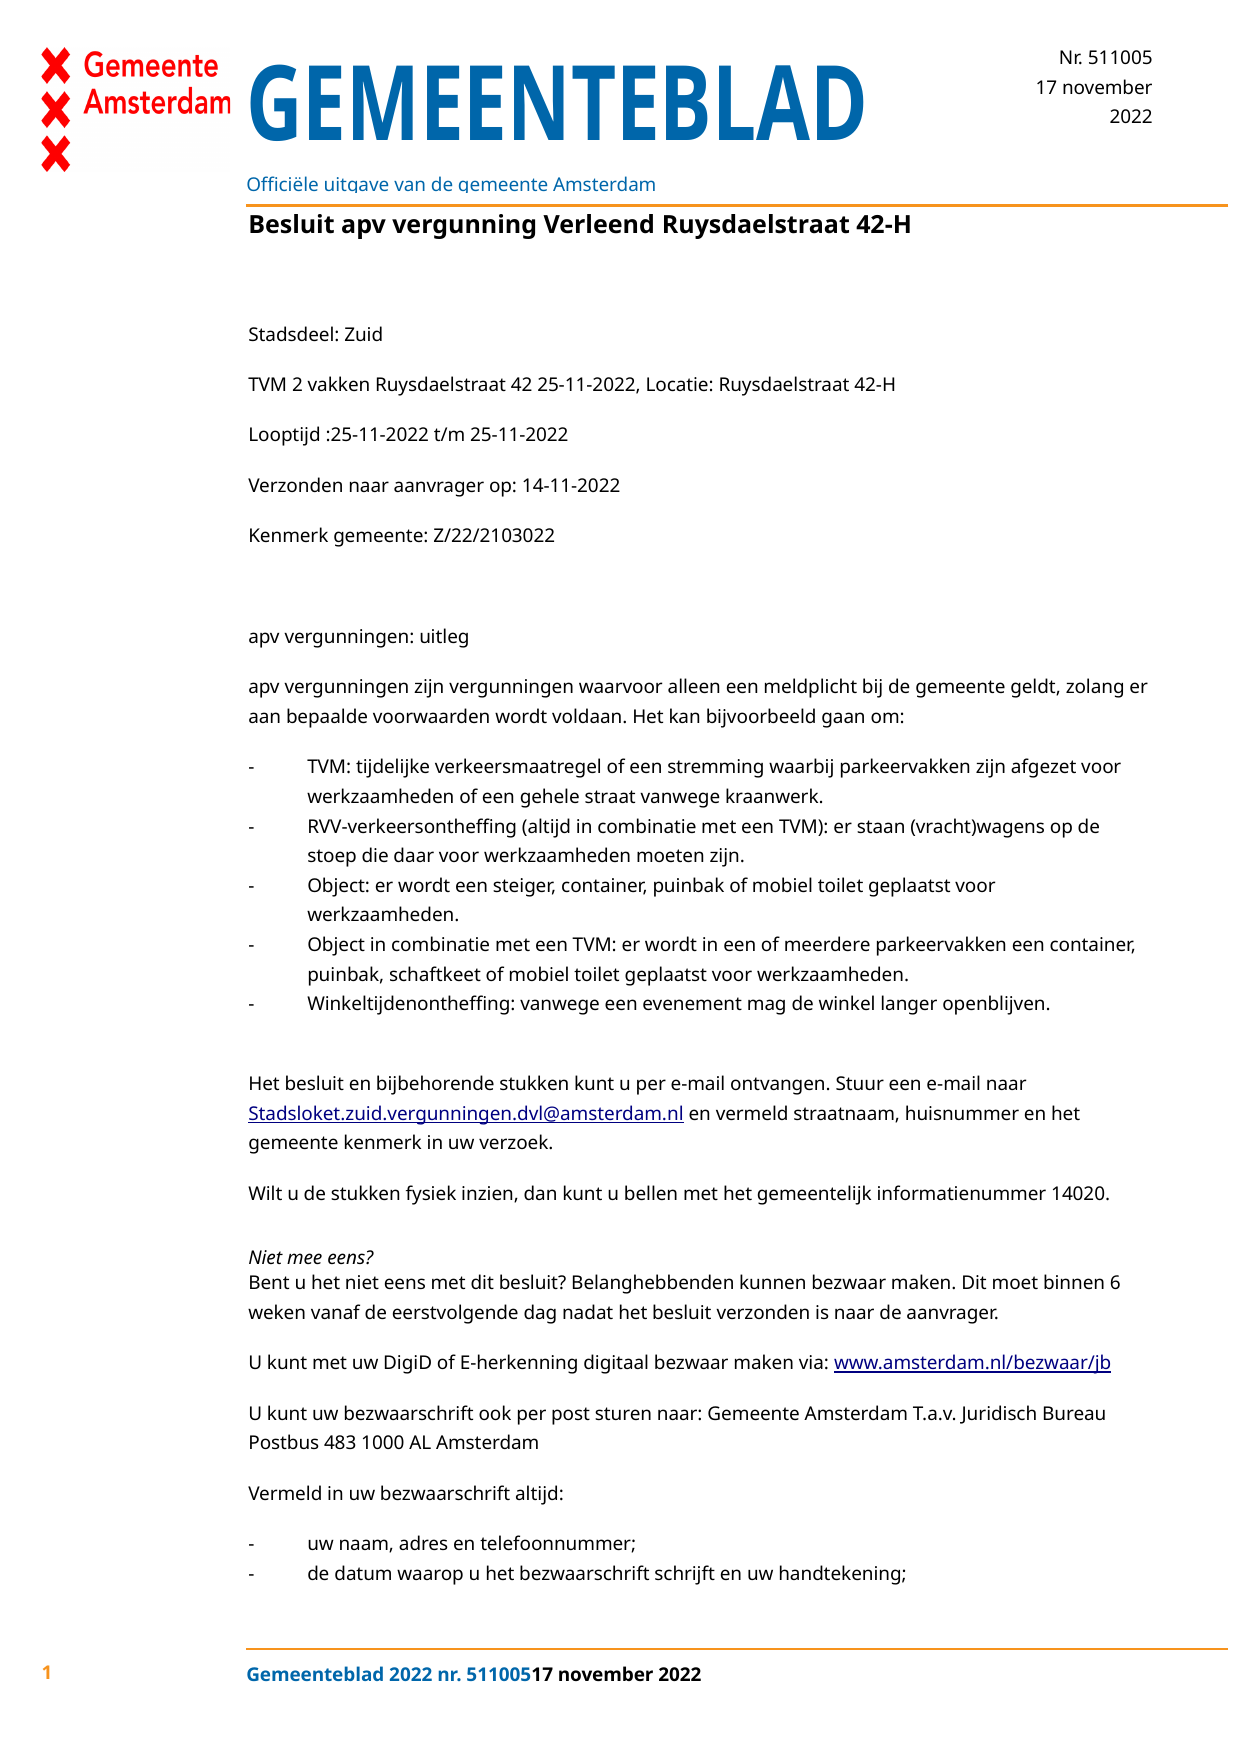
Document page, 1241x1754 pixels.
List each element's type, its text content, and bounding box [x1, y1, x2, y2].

text Stadsdeel: Zuid [248, 321, 1152, 346]
text Niet mee eens? [248, 1244, 1152, 1269]
list TVM: tijdelijke verkeersmaatregel of een stremming waarbij parkeervakken zijn afgezet voor werkzaamheden of een gehele straat vanwege kraanwerk. [248, 754, 1152, 809]
list RVV-verkeersontheffing (altijd in combinatie met een TVM): er staan (vracht)wagens op de stoep die daar voor werkzaamheden moeten zijn. [248, 813, 1152, 868]
text U kunt met uw DigiD of E-herkenning digitaal bezwaar maken via: www.amsterdam.nl/bezwaar/jb [248, 1349, 1152, 1375]
text TVM 2 vakken Ruysdaelstraat 42 25-11-2022, Locatie: Ruysdaelstraat 42-H [248, 371, 1152, 397]
list de datum waarop u het bezwaarschrift schrijft en uw handtekening; [248, 1560, 1152, 1586]
text U kunt uw bezwaarschrift ook per post sturen naar: Gemeente Amsterdam T.a.v. Juridisch Bureau Postbus 483 1000 AL Amsterdam [248, 1400, 1152, 1455]
text Het besluit en bijbehorende stukken kunt u per e-mail ontvangen. Stuur een e-mail naar Stadsloket.zuid.vergunningen.dvl@amsterdam.nl en vermeld straatnaam, huisnummer en het gemeente kenmerk in uw verzoek. [248, 1070, 1152, 1155]
text Besluit apv vergunning Verleend Ruysdaelstraat 42-H [248, 207, 1152, 241]
list Object in combinatie met een TVM: er wordt in een of meerdere parkeervakken een container, puinbak, schaftkeet of mobiel toilet geplaatst voor werkzaamheden. [248, 931, 1152, 986]
text apv vergunningen: uitleg [248, 623, 1152, 649]
text Vermeld in uw bezwaarschrift altijd: [248, 1480, 1152, 1506]
list Winkeltijdenontheffing: vanwege een evenement mag de winkel langer openblijven. [248, 990, 1152, 1016]
list uw naam, adres en telefoonnummer; [248, 1530, 1152, 1556]
list Object: er wordt een steiger, container, puinbak of mobiel toilet geplaatst voor werkzaamheden. [248, 872, 1152, 927]
picture [41, 47, 231, 172]
text Looptijd :25-11-2022 t/m 25-11-2022 [248, 422, 1152, 447]
text apv vergunningen zijn vergunningen waarvoor alleen een meldplicht bij de gemeente geldt, zolang er aan bepaalde voorwaarden wordt voldaan. Het kan bijvoorbeeld gaan om: [248, 674, 1152, 729]
text Verzonden naar aanvrager op: 14-11-2022 [248, 472, 1152, 498]
text Kenmerk gemeente: Z/22/2103022 [248, 522, 1152, 548]
text Wilt u de stukken fysiek inzien, dan kunt u bellen met het gemeentelijk informatienummer 14020. [248, 1180, 1152, 1206]
text Bent u het niet eens met dit besluit? Belanghebbenden kunnen bezwaar maken. Dit moet binnen 6 weken vanaf de eerstvolgende dag nadat het besluit verzonden is naar de aanvrager. [248, 1269, 1152, 1325]
